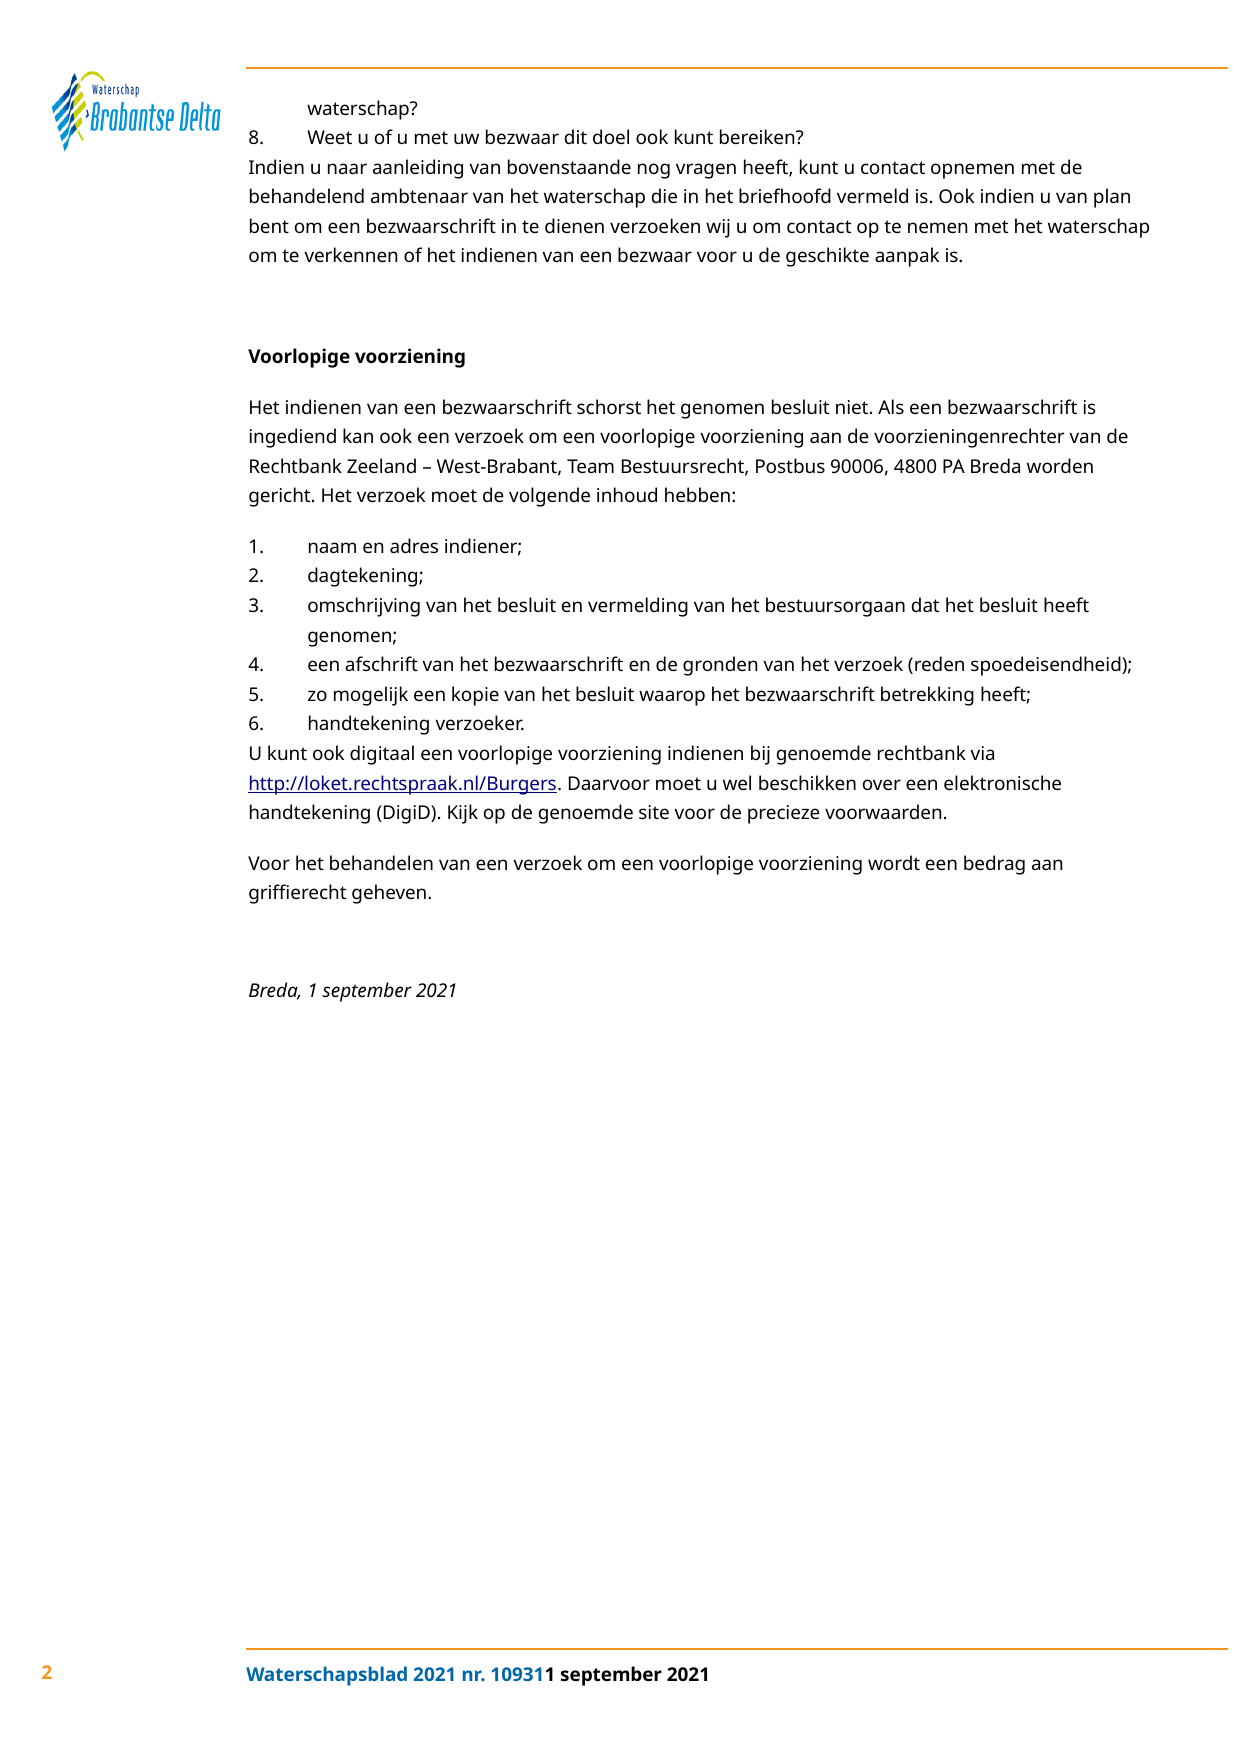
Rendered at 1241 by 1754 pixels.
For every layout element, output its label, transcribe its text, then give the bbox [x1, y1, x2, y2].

list omschrijving van het besluit en vermelding van het bestuursorgaan dat het besluit heeft genomen; [248, 592, 1152, 648]
list Weet u of u met uw bezwaar dit doel ook kunt bereiken? [248, 124, 1152, 150]
list handtekening verzoeker. [248, 711, 1152, 736]
picture [41, 47, 231, 172]
list dagtekening; [248, 563, 1152, 588]
text Het indienen van een bezwaarschrift schorst het genomen besluit niet. Als een bezwaarschrift is ingediend kan ook een verzoek om een voorlopige voorziening aan de voorzieningenrechter van de Rechtbank Zeeland – West-Brabant, Team Bestuursrecht, Postbus 90006, 4800 PA Breda worden gericht. Het verzoek moet de volgende inhoud hebben: [248, 394, 1152, 508]
text Indien u naar aanleiding van bovenstaande nog vragen heeft, kunt u contact opnemen met de behandelend ambtenaar van het waterschap die in het briefhoofd vermeld is. Ook indien u van plan bent om een bezwaarschrift in te dienen verzoeken wij u om contact op te nemen met het waterschap om te verkennen of het indienen van een bezwaar voor u de geschikte aanpak is. [248, 154, 1152, 268]
text Voor het behandelen van een verzoek om een voorlopige voorziening wordt een bedrag aan griffierecht geheven. [248, 850, 1152, 905]
list waterschap? [248, 95, 1152, 121]
list zo mogelijk een kopie van het besluit waarop het bezwaarschrift betrekking heeft; [248, 681, 1152, 707]
text Voorlopige voorziening [248, 343, 1152, 369]
text Breda, 1 september 2021 [248, 978, 1152, 1003]
list naam en adres indiener; [248, 533, 1152, 559]
list een afschrift van het bezwaarschrift en de gronden van het verzoek (reden spoedeisendheid); [248, 651, 1152, 677]
text U kunt ook digitaal een voorlopige voorziening indienen bij genoemde rechtbank via http://loket.rechtspraak.nl/Burgers. Daarvoor moet u wel beschikken over een elektronische handtekening (DigiD). Kijk op de genoemde site voor de precieze voorwaarden. [248, 740, 1152, 825]
